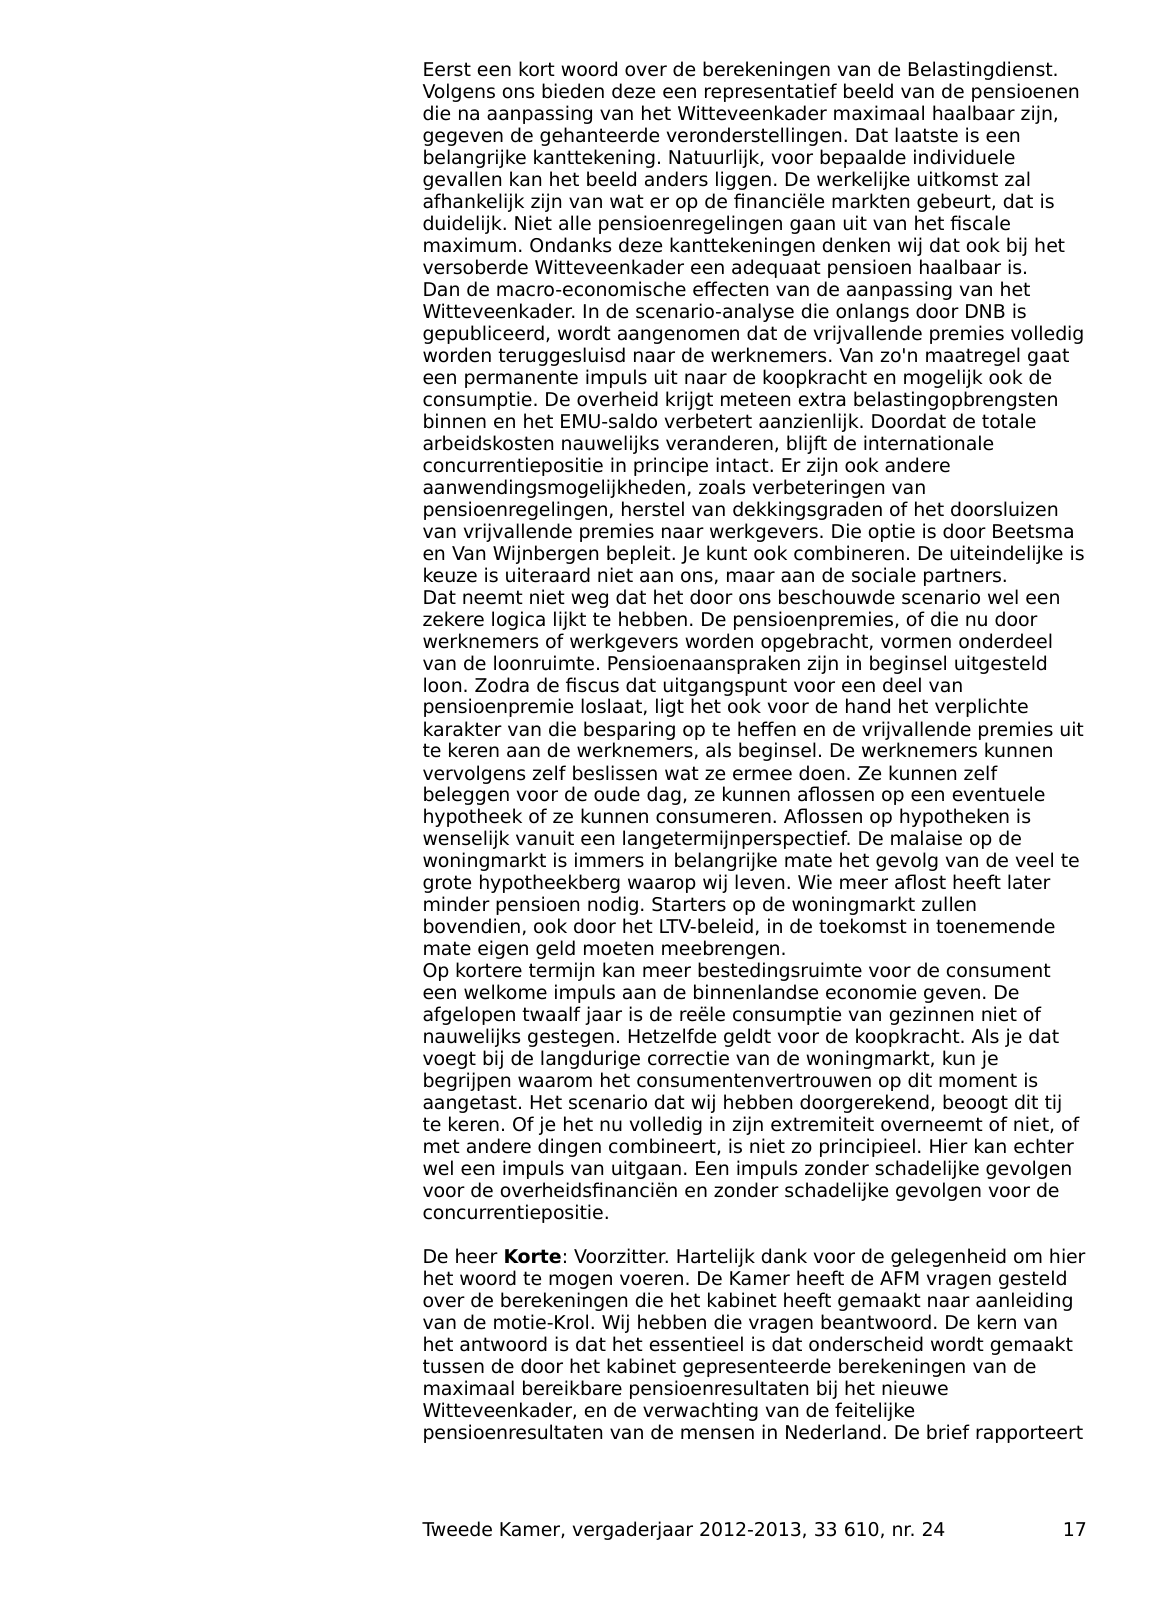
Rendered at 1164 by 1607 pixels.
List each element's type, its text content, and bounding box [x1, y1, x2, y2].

text Dan de macro-economische effecten van de aanpassing van het Witteveenkader. In de scenario-analyse die onlangs door DNB is gepubliceerd, wordt aangenomen dat de vrijvallende premies volledig worden teruggesluisd naar de werknemers. Van zo'n maatregel gaat een permanente impuls uit naar de koopkracht en mogelijk ook de consumptie. De overheid krijgt meteen extra belastingopbrengsten binnen en het EMU-saldo verbetert aanzienlijk. Doordat de totale arbeidskosten nauwelijks veranderen, blijft de internationale concurrentiepositie in principe intact. Er zijn ook andere aanwendingsmogelijkheden, zoals verbeteringen van pensioenregelingen, herstel van dekkingsgraden of het doorsluizen van vrijvallende premies naar werkgevers. Die optie is door Beetsma en Van Wijnbergen bepleit. Je kunt ook combineren. De uiteindelijke is keuze is uiteraard niet aan ons, maar aan de sociale partners. [422, 279, 1087, 587]
text Eerst een kort woord over de berekeningen van de Belastingdienst. Volgens ons bieden deze een representatief beeld van de pensioenen die na aanpassing van het Witteveenkader maximaal haalbaar zijn, gegeven de gehanteerde veronderstellingen. Dat laatste is een belangrijke kanttekening. Natuurlijk, voor bepaalde individuele gevallen kan het beeld anders liggen. De werkelijke uitkomst zal afhankelijk zijn van wat er op de financiële markten gebeurt, dat is duidelijk. Niet alle pensioenregelingen gaan uit van het fiscale maximum. Ondanks deze kanttekeningen denken wij dat ook bij het versoberde Witteveenkader een adequaat pensioen haalbaar is. [422, 59, 1087, 279]
text Op kortere termijn kan meer bestedingsruimte voor de consument een welkome impuls aan de binnenlandse economie geven. De afgelopen twaalf jaar is de reële consumptie van gezinnen niet of nauwelijks gestegen. Hetzelfde geldt voor de koopkracht. Als je dat voegt bij de langdurige correctie van de woningmarkt, kun je begrijpen waarom het consumentenvertrouwen op dit moment is aangetast. Het scenario dat wij hebben doorgerekend, beoogt dit tij te keren. Of je het nu volledig in zijn extremiteit overneemt of niet, of met andere dingen combineert, is niet zo principieel. Hier kan echter wel een impuls van uitgaan. Een impuls zonder schadelijke gevolgen voor de overheidsfinanciën en zonder schadelijke gevolgen voor de concurrentiepositie. [422, 960, 1087, 1224]
text De heer Korte: Voorzitter. Hartelijk dank voor de gelegenheid om hier het woord te mogen voeren. De Kamer heeft de AFM vragen gesteld over de berekeningen die het kabinet heeft gemaakt naar aanleiding van de motie-Krol. Wij hebben die vragen beantwoord. De kern van het antwoord is dat het essentieel is dat onderscheid wordt gemaakt tussen de door het kabinet gepresenteerde berekeningen van de maximaal bereikbare pensioenresultaten bij het nieuwe Witteveenkader, en de verwachting van de feitelijke pensioenresultaten van de mensen in Nederland. De brief rapporteert [422, 1246, 1087, 1444]
text Dat neemt niet weg dat het door ons beschouwde scenario wel een zekere logica lijkt te hebben. De pensioenpremies, of die nu door werknemers of werkgevers worden opgebracht, vormen onderdeel van de loonruimte. Pensioenaanspraken zijn in beginsel uitgesteld loon. Zodra de fiscus dat uitgangspunt voor een deel van pensioenpremie loslaat, ligt het ook voor de hand het verplichte karakter van die besparing op te heffen en de vrijvallende premies uit te keren aan de werknemers, als beginsel. De werknemers kunnen vervolgens zelf beslissen wat ze ermee doen. Ze kunnen zelf beleggen voor de oude dag, ze kunnen aflossen op een eventuele hypotheek of ze kunnen consumeren. Aflossen op hypotheken is wenselijk vanuit een langetermijnperspectief. De malaise op de woningmarkt is immers in belangrijke mate het gevolg van de veel te grote hypotheekberg waarop wij leven. Wie meer aflost heeft later minder pensioen nodig. Starters op de woningmarkt zullen bovendien, ook door het LTV-beleid, in de toekomst in toenemende mate eigen geld moeten meebrengen. [422, 587, 1087, 960]
